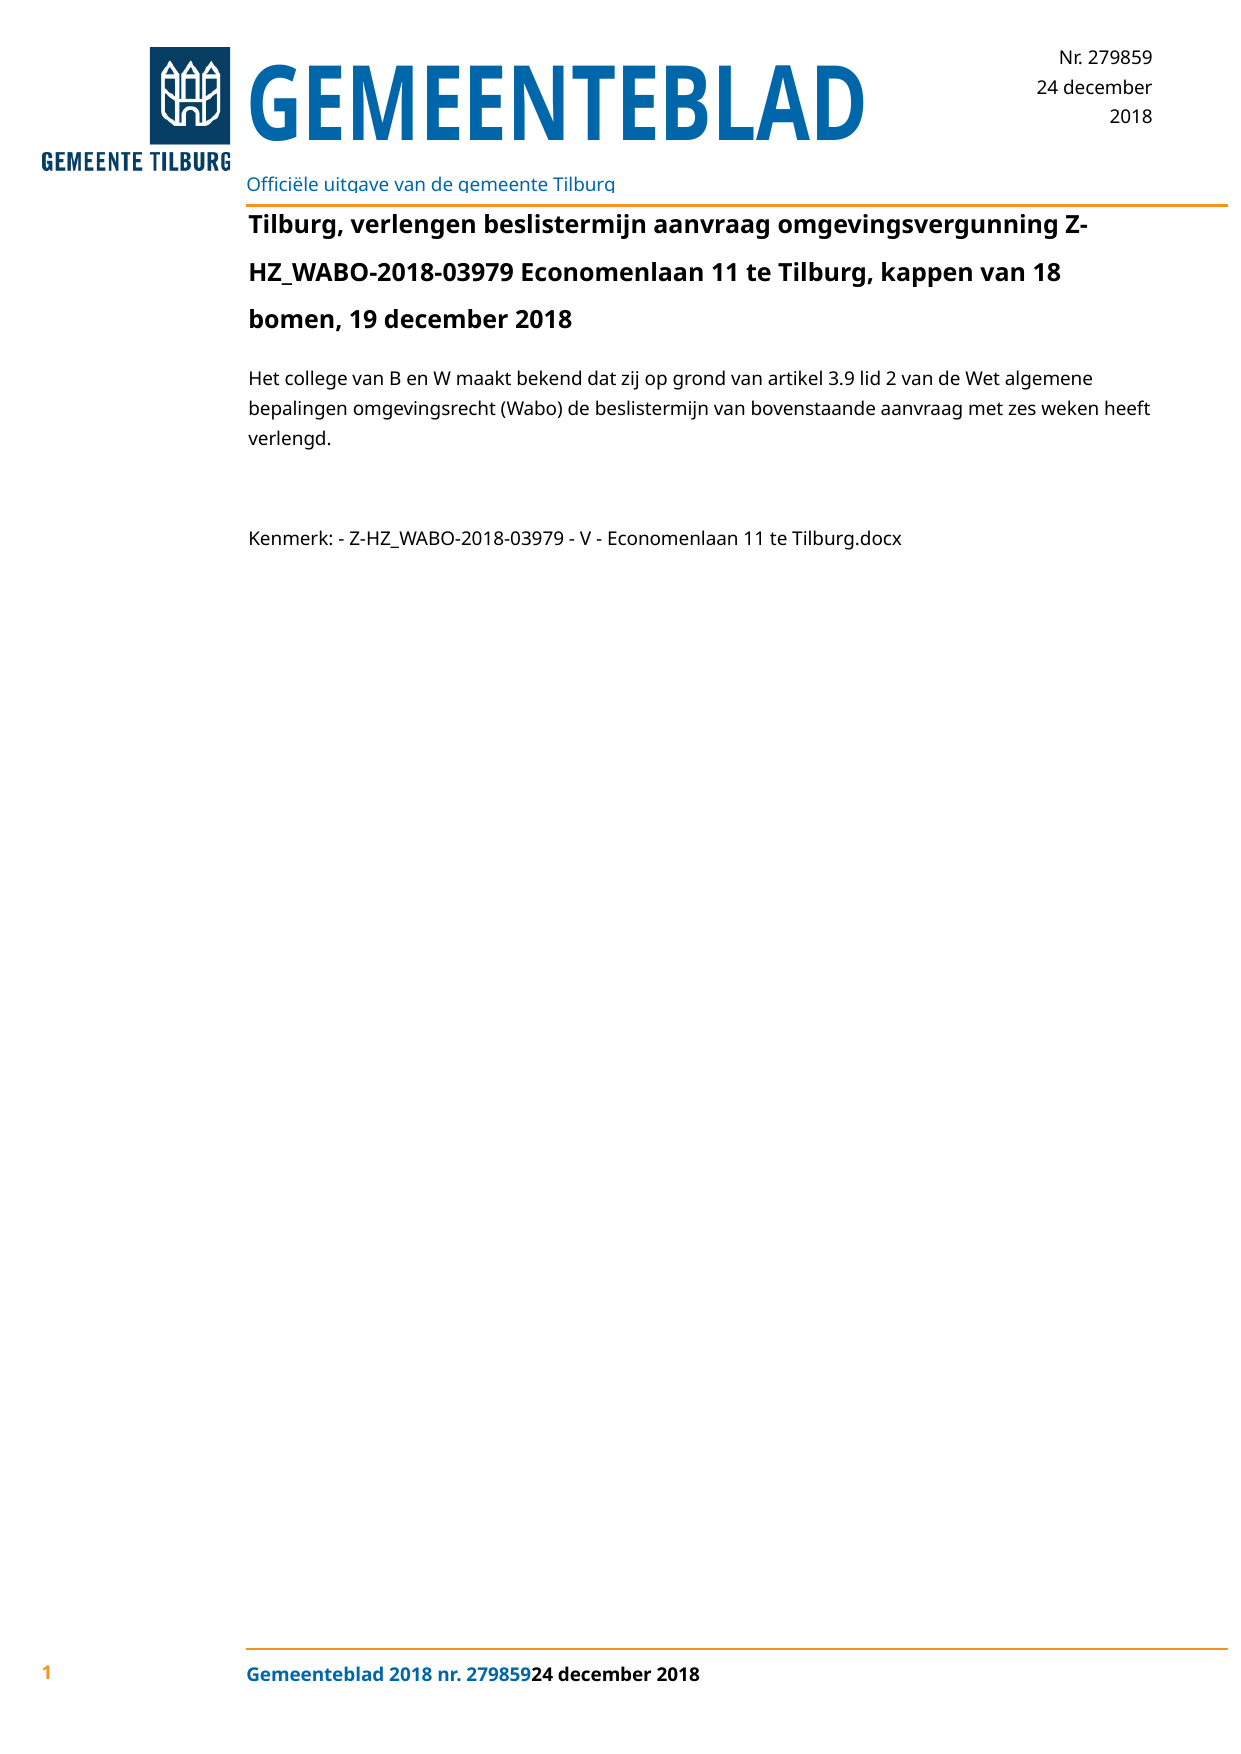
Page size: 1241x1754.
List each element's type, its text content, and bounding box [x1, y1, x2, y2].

picture [41, 47, 231, 172]
text Kenmerk: - Z-HZ_WABO-2018-03979 - V - Economenlaan 11 te Tilburg.docx [248, 526, 1152, 551]
text Het college van B en W maakt bekend dat zij op grond van artikel 3.9 lid 2 van de Wet algemene bepalingen omgevingsrecht (Wabo) de beslistermijn van bovenstaande aanvraag met zes weken heeft verlengd. [248, 366, 1152, 450]
text Tilburg, verlengen beslistermijn aanvraag omgevingsvergunning Z-HZ_WABO-2018-03979 Economenlaan 11 te Tilburg, kappen van 18 bomen, 19 december 2018 [248, 207, 1152, 336]
